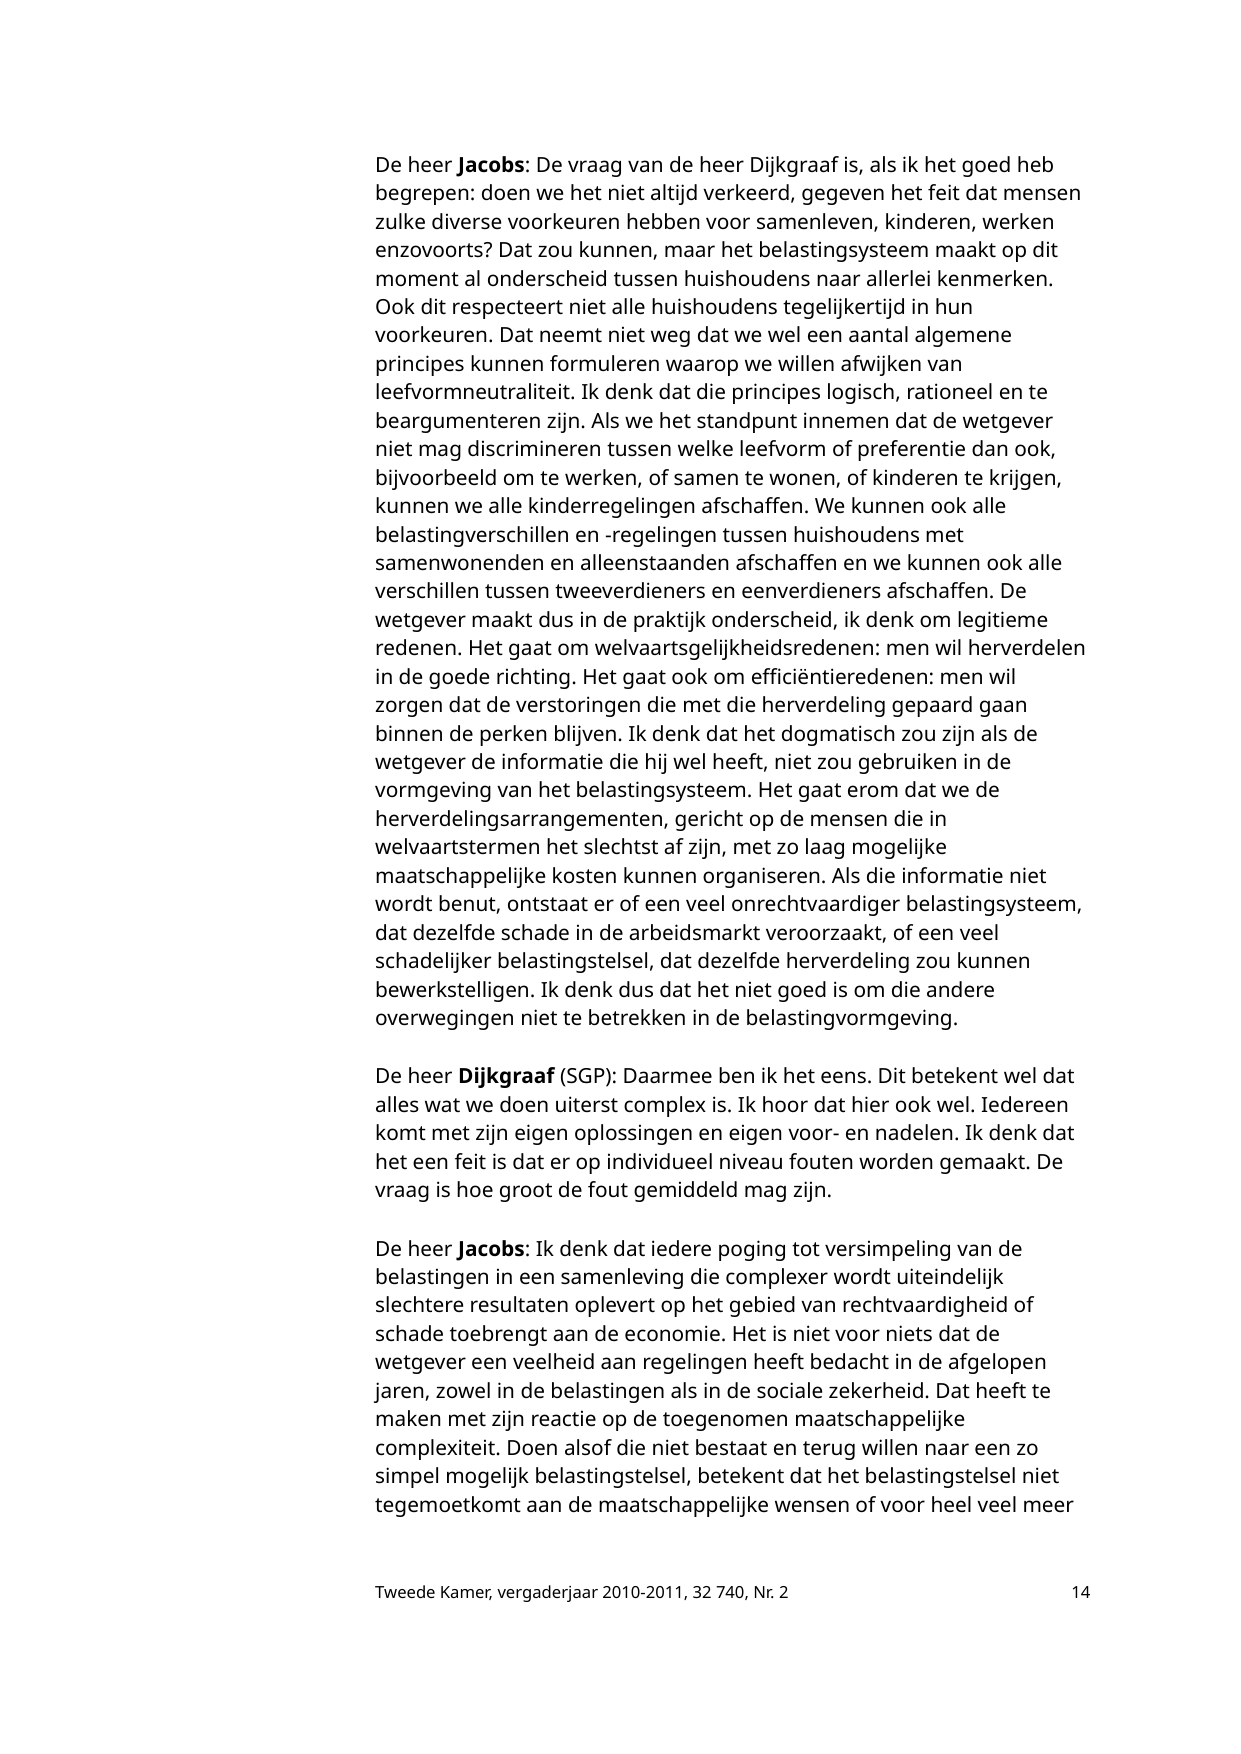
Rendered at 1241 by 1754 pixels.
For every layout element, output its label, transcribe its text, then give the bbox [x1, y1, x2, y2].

text De heer Jacobs: Ik denk dat iedere poging tot versimpeling van de belastingen in een samenleving die complexer wordt uiteindelijk slechtere resultaten oplevert op het gebied van rechtvaardigheid of schade toebrengt aan de economie. Het is niet voor niets dat de wetgever een veelheid aan regelingen heeft bedacht in de afgelopen jaren, zowel in de belastingen als in de sociale zekerheid. Dat heeft te maken met zijn reactie op de toegenomen maatschappelijke complexiteit. Doen alsof die niet bestaat en terug willen naar een zo simpel mogelijk belastingstelsel, betekent dat het belastingstelsel niet tegemoetkomt aan de maatschappelijke wensen of voor heel veel meer [375, 1234, 1090, 1518]
text De heer Dijkgraaf (SGP): Daarmee ben ik het eens. Dit betekent wel dat alles wat we doen uiterst complex is. Ik hoor dat hier ook wel. Iedereen komt met zijn eigen oplossingen en eigen voor- en nadelen. Ik denk dat het een feit is dat er op individueel niveau fouten worden gemaakt. De vraag is hoe groot de fout gemiddeld mag zijn. [375, 1062, 1090, 1204]
text De heer Jacobs: De vraag van de heer Dijkgraaf is, als ik het goed heb begrepen: doen we het niet altijd verkeerd, gegeven het feit dat mensen zulke diverse voorkeuren hebben voor samenleven, kinderen, werken enzovoorts? Dat zou kunnen, maar het belastingsysteem maakt op dit moment al onderscheid tussen huishoudens naar allerlei kenmerken. Ook dit respecteert niet alle huishoudens tegelijkertijd in hun voorkeuren. Dat neemt niet weg dat we wel een aantal algemene principes kunnen formuleren waarop we willen afwijken van leefvormneutraliteit. Ik denk dat die principes logisch, rationeel en te beargumenteren zijn. Als we het standpunt innemen dat de wetgever niet mag discrimineren tussen welke leefvorm of preferentie dan ook, bijvoorbeeld om te werken, of samen te wonen, of kinderen te krijgen, kunnen we alle kinderregelingen afschaffen. We kunnen ook alle belastingverschillen en -regelingen tussen huishoudens met samenwonenden en alleenstaanden afschaffen en we kunnen ook alle verschillen tussen tweeverdieners en eenverdieners afschaffen. De wetgever maakt dus in de praktijk onderscheid, ik denk om legitieme redenen. Het gaat om welvaartsgelijkheidsredenen: men wil herverdelen in de goede richting. Het gaat ook om efficiëntieredenen: men wil zorgen dat de verstoringen die met die herverdeling gepaard gaan binnen de perken blijven. Ik denk dat het dogmatisch zou zijn als de wetgever de informatie die hij wel heeft, niet zou gebruiken in de vormgeving van het belastingsysteem. Het gaat erom dat we de herverdelingsarrangementen, gericht op de mensen die in welvaartstermen het slechtst af zijn, met zo laag mogelijke maatschappelijke kosten kunnen organiseren. Als die informatie niet wordt benut, ontstaat er of een veel onrechtvaardiger belastingsysteem, dat dezelfde schade in de arbeidsmarkt veroorzaakt, of een veel schadelijker belastingstelsel, dat dezelfde herverdeling zou kunnen bewerkstelligen. Ik denk dus dat het niet goed is om die andere overwegingen niet te betrekken in de belastingvormgeving. [375, 150, 1090, 1032]
